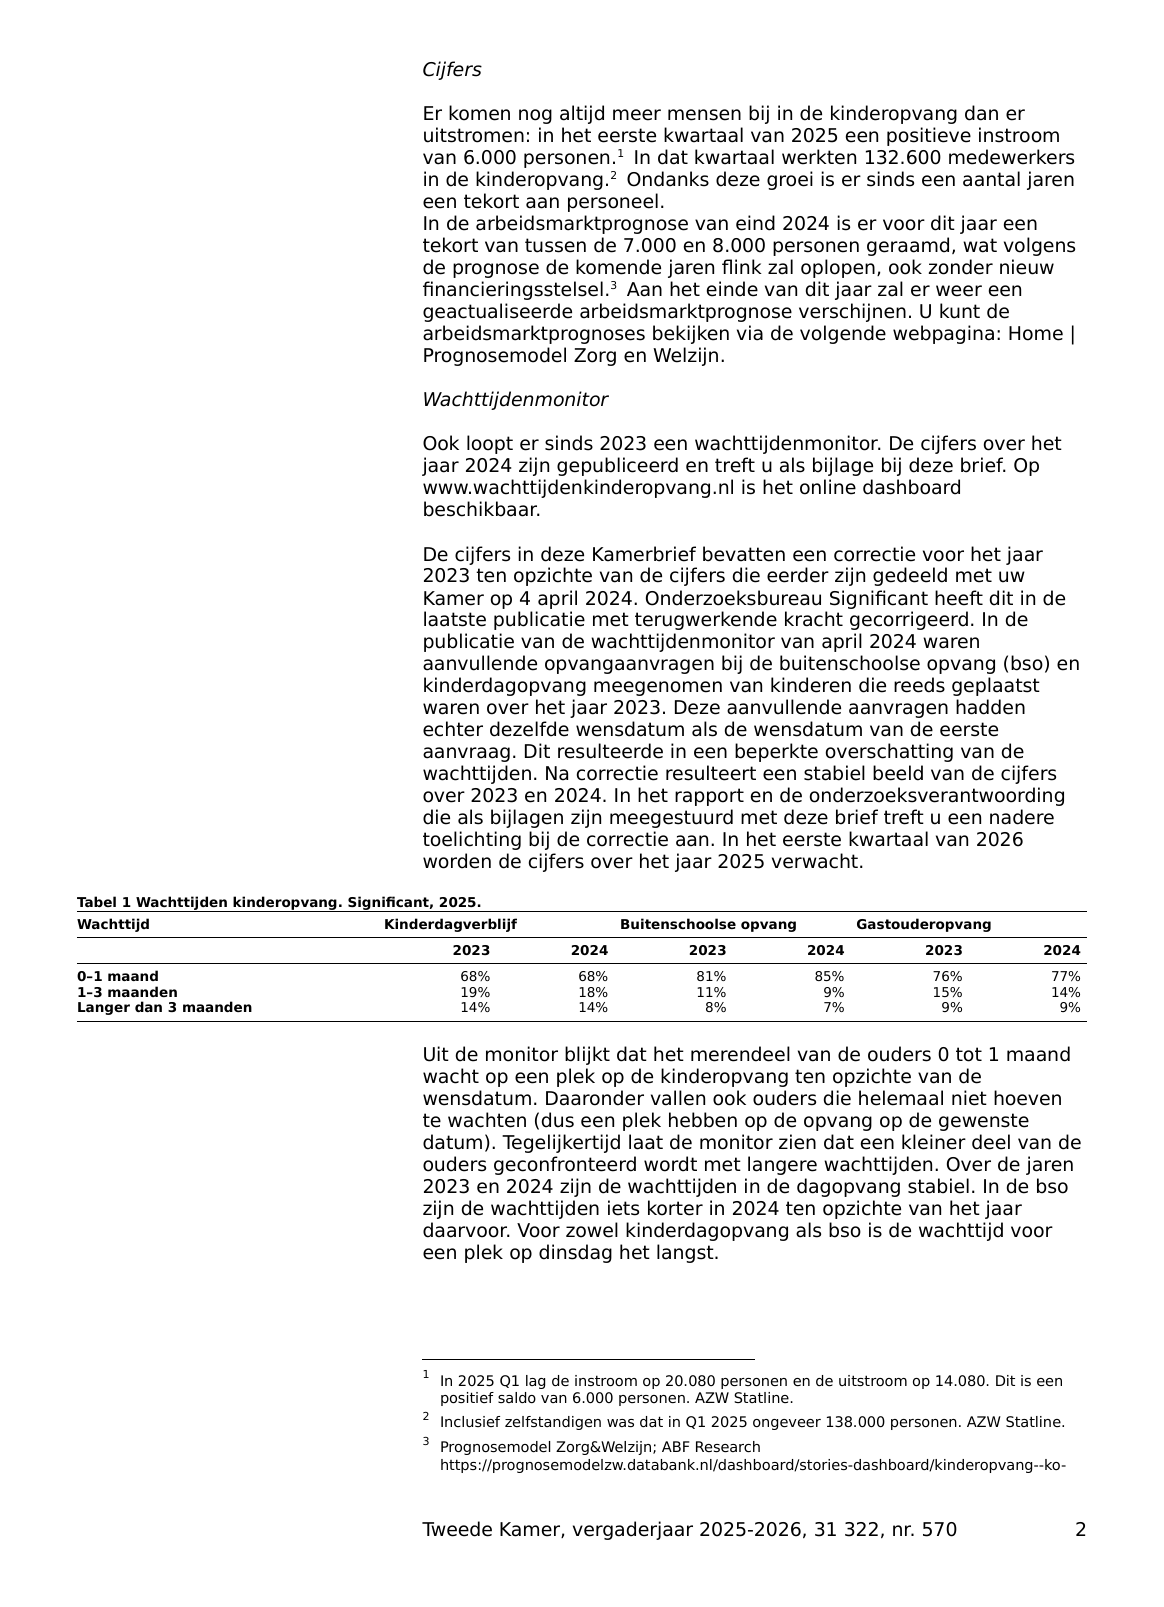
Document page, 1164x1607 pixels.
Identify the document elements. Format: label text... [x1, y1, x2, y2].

table_cell 14% [496, 1000, 614, 1021]
table_cell 15% [850, 985, 968, 1000]
table_cell 0–1 maand [77, 964, 378, 984]
table_cell 19% [378, 985, 496, 1000]
table_cell 8% [614, 1000, 732, 1021]
text Uit de monitor blijkt dat het merendeel van de ouders 0 tot 1 maand wacht op een plek op de kinderopvang ten opzichte van de wensdatum. Daaronder vallen ook ouders die helemaal niet hoeven te wachten (dus een plek hebben op de opvang op de gewenste datum). Tegelijkertijd laat de monitor zien dat een kleiner deel van de ouders geconfronteerd wordt met langere wachttijden. Over de jaren 2023 en 2024 zijn de wachttijden in de dagopvang stabiel. In de bso zijn de wachttijden iets korter in 2024 ten opzichte van het jaar daarvoor. Voor zowel kinderdagopvang als bso is de wachttijd voor een plek op dinsdag het langst. [422, 1044, 1087, 1264]
table_header Tabel 1 Wachttijden kinderopvang. Significant, 2025. [77, 895, 1087, 911]
table_cell 18% [496, 985, 614, 1000]
text Inclusief zelfstandigen was dat in Q1 2025 ongeveer 138.000 personen. AZW Statline. [422, 1410, 1087, 1432]
table_cell 1–3 maanden [77, 985, 378, 1000]
table_cell 14% [378, 1000, 496, 1021]
table_cell 76% [850, 964, 968, 984]
table_cell Buitenschoolse opvang [614, 912, 850, 937]
subtitle Cijfers [422, 59, 1087, 81]
table_cell 2024 [496, 938, 614, 963]
table_cell 68% [378, 964, 496, 984]
table_cell 9% [850, 1000, 968, 1021]
table_cell 2023 [614, 938, 732, 963]
table_cell Kinderdagverblijf [378, 912, 614, 937]
text De cijfers in deze Kamerbrief bevatten een correctie voor het jaar 2023 ten opzichte van de cijfers die eerder zijn gedeeld met uw Kamer op 4 april 2024. Onderzoeksbureau Significant heeft dit in de laatste publicatie met terugwerkende kracht gecorrigeerd. In de publicatie van de wachttijdenmonitor van april 2024 waren aanvullende opvangaanvragen bij de buitenschoolse opvang (bso) en kinderdagopvang meegenomen van kinderen die reeds geplaatst waren over het jaar 2023. Deze aanvullende aanvragen hadden echter dezelfde wensdatum als de wensdatum van de eerste aanvraag. Dit resulteerde in een beperkte overschatting van de wachttijden. Na correctie resulteert een stabiel beeld van de cijfers over 2023 en 2024. In het rapport en de onderzoeksverantwoording die als bijlagen zijn meegestuurd met deze brief treft u een nadere toelichting bij de correctie aan. In het eerste kwartaal van 2026 worden de cijfers over het jaar 2025 verwacht. [422, 543, 1087, 873]
subtitle Wachttijdenmonitor [422, 389, 1087, 411]
table_cell 2024 [732, 938, 850, 963]
table_cell 85% [732, 964, 850, 984]
table_cell 2023 [378, 938, 496, 963]
text In de arbeidsmarktprognose van eind 2024 is er voor dit jaar een tekort van tussen de 7.000 en 8.000 personen geraamd, wat volgens de prognose de komende jaren flink zal oplopen, ook zonder nieuw financieringsstelsel. Aan het einde van dit jaar zal er weer een geactualiseerde arbeidsmarktprognose verschijnen. U kunt de arbeidsmarktprognoses bekijken via de volgende webpagina: Home | Prognosemodel Zorg en Welzijn. [422, 213, 1087, 367]
text In 2025 Q1 lag de instroom op 20.080 personen en de uitstroom op 14.080. Dit is een positief saldo van 6.000 personen. AZW Statline. [422, 1368, 1087, 1407]
table_cell 11% [614, 985, 732, 1000]
table_cell 9% [732, 985, 850, 1000]
table_cell 7% [732, 1000, 850, 1021]
table_cell Wachttijd [77, 912, 378, 937]
table_cell 81% [614, 964, 732, 984]
table_cell [77, 938, 378, 963]
table_cell Gastouderopvang [850, 912, 1087, 937]
table_cell 2024 [969, 938, 1087, 963]
table_cell 77% [969, 964, 1087, 984]
text Prognosemodel Zorg&Welzijn; ABF Research https://prognosemodelzw.databank.nl/dashboard/stories-dashboard/kinderopvang--ko- [422, 1435, 1087, 1474]
text Ook loopt er sinds 2023 een wachttijdenmonitor. De cijfers over het jaar 2024 zijn gepubliceerd en treft u als bijlage bij deze brief. Op www.wachttijdenkinderopvang.nl is het online dashboard beschikbaar. [422, 433, 1087, 521]
table_cell Langer dan 3 maanden [77, 1000, 378, 1021]
table_cell 14% [969, 985, 1087, 1000]
table_cell 9% [969, 1000, 1087, 1021]
table_cell 2023 [850, 938, 968, 963]
text Er komen nog altijd meer mensen bij in de kinderopvang dan er uitstromen: in het eerste kwartaal van 2025 een positieve instroom van 6.000 personen. In dat kwartaal werkten 132.600 medewerkers in de kinderopvang. Ondanks deze groei is er sinds een aantal jaren een tekort aan personeel. [422, 103, 1087, 213]
table_cell 68% [496, 964, 614, 984]
